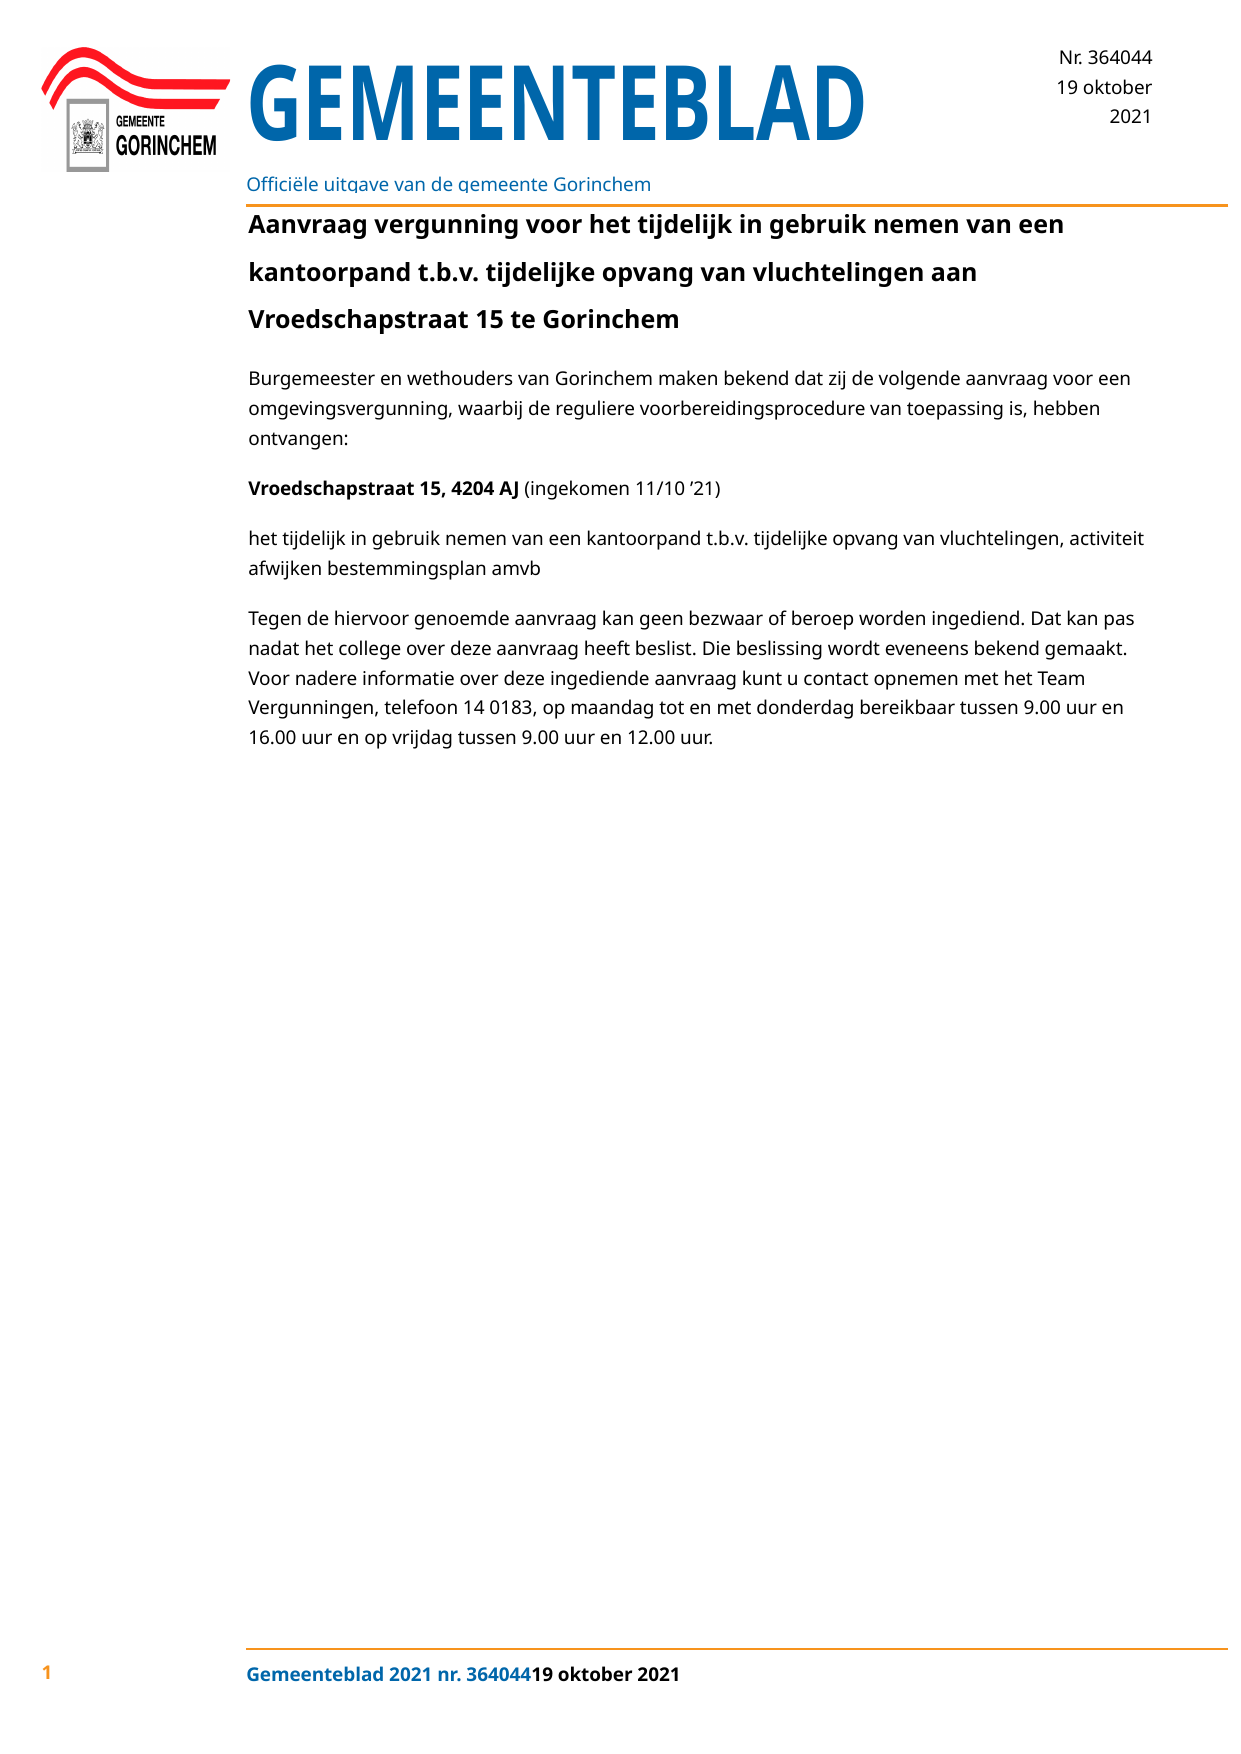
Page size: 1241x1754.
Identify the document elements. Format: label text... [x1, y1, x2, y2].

text Tegen de hiervoor genoemde aanvraag kan geen bezwaar of beroep worden ingediend. Dat kan pas nadat het college over deze aanvraag heeft beslist. Die beslissing wordt eveneens bekend gemaakt. Voor nadere informatie over deze ingediende aanvraag kunt u contact opnemen met het Team Vergunningen, telefoon 14 0183, op maandag tot en met donderdag bereikbaar tussen 9.00 uur en 16.00 uur en op vrijdag tussen 9.00 uur en 12.00 uur. [248, 606, 1152, 749]
picture [41, 47, 231, 172]
text Burgemeester en wethouders van Gorinchem maken bekend dat zij de volgende aanvraag voor een omgevingsvergunning, waarbij de reguliere voorbereidingsprocedure van toepassing is, hebben ontvangen: [248, 366, 1152, 450]
text het tijdelijk in gebruik nemen van een kantoorpand t.b.v. tijdelijke opvang van vluchtelingen, activiteit afwijken bestemmingsplan amvb [248, 526, 1152, 581]
text Vroedschapstraat 15, 4204 AJ (ingekomen 11/10 ’21) [248, 475, 1152, 501]
text Aanvraag vergunning voor het tijdelijk in gebruik nemen van een kantoorpand t.b.v. tijdelijke opvang van vluchtelingen aan Vroedschapstraat 15 te Gorinchem [248, 207, 1152, 336]
